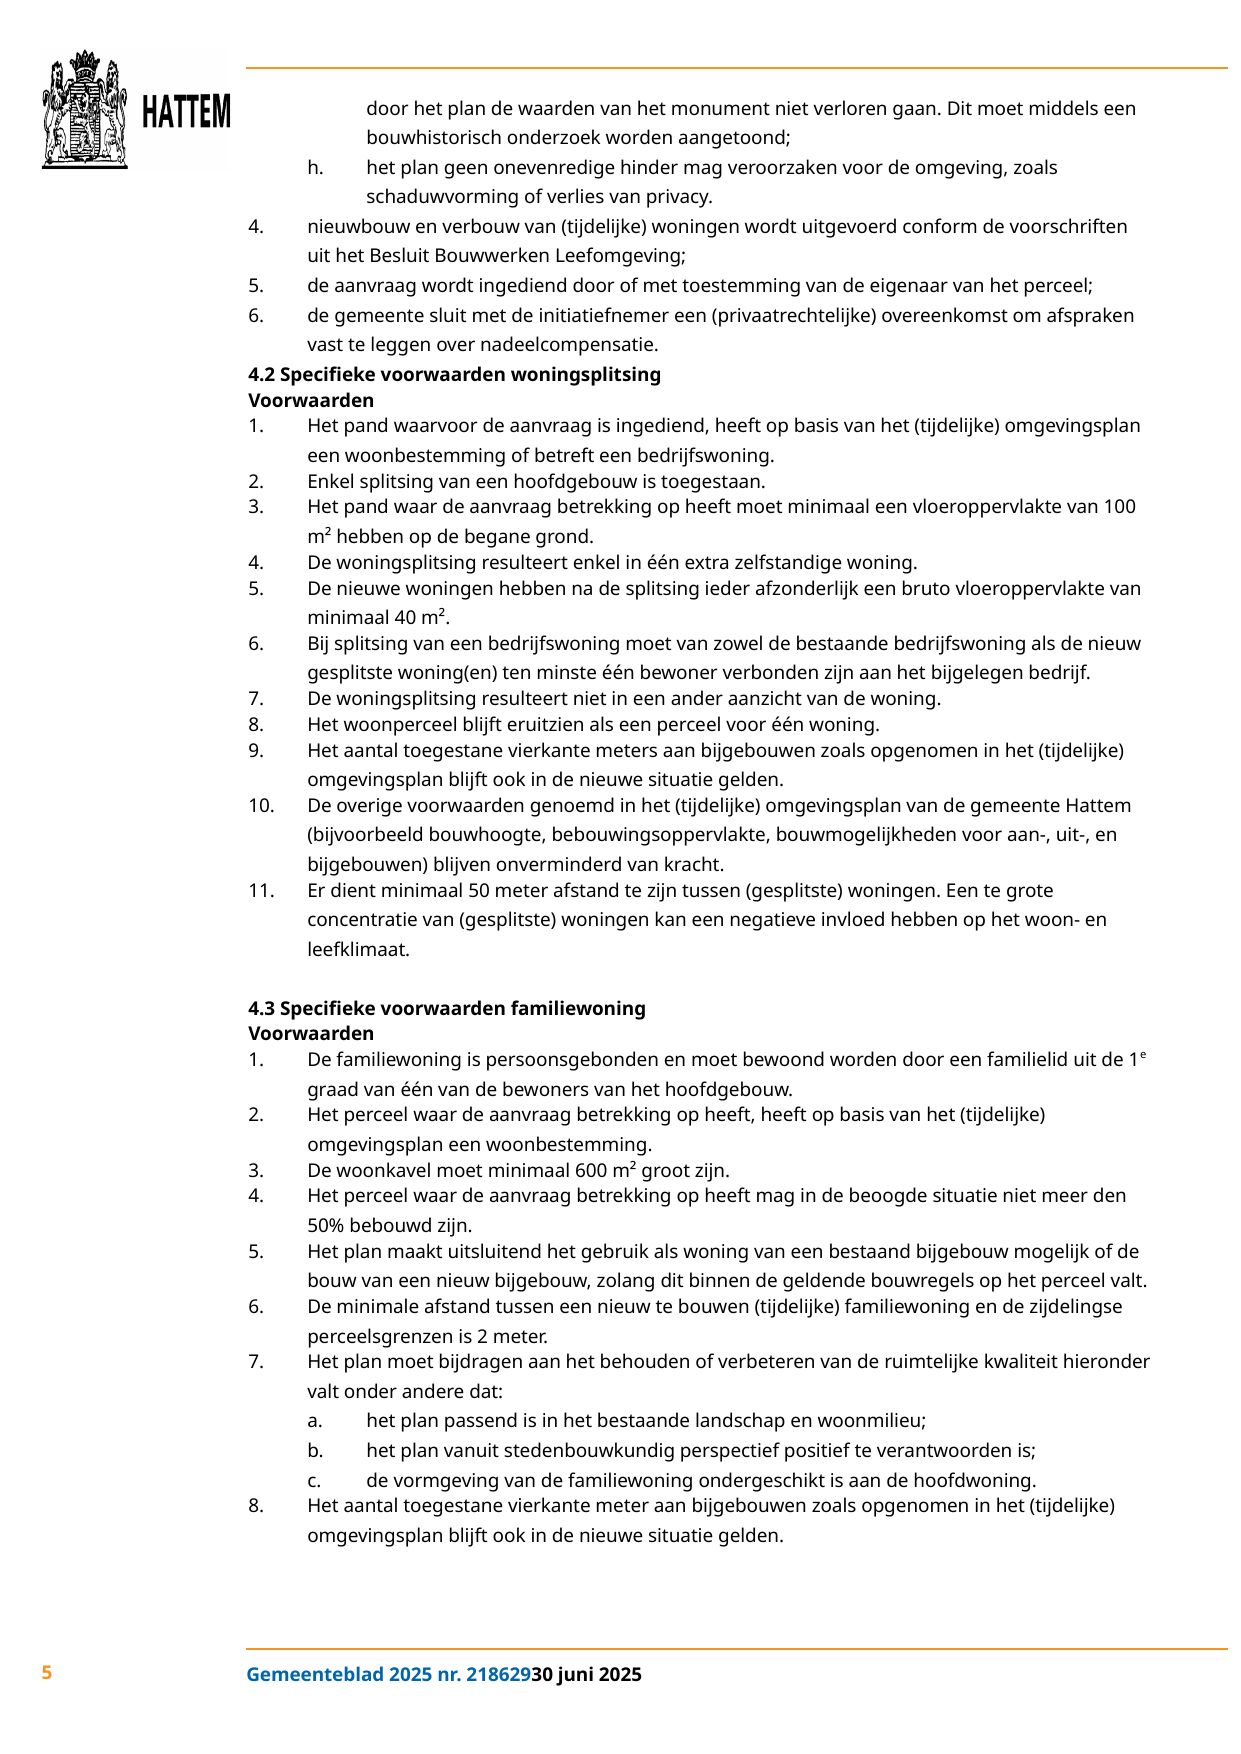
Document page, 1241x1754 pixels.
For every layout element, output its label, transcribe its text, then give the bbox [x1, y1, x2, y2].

table_header Voorwaarden [248, 387, 1152, 413]
list de aanvraag wordt ingediend door of met toestemming van de eigenaar van het perceel; [248, 272, 1152, 298]
table_cell Het aantal toegestane vierkante meter aan bijgebouwen zoals opgenomen in het (tijdelijke) omgevingsplan blijft ook in de nieuwe situatie gelden. [248, 1493, 1152, 1548]
table_cell De overige voorwaarden genoemd in het (tijdelijke) omgevingsplan van de gemeente Hattem (bijvoorbeeld bouwhoogte, bebouwingsoppervlakte, bouwmogelijkheden voor aan-, uit-, en bijgebouwen) blijven onverminderd van kracht. [248, 792, 1152, 877]
table_cell Enkel splitsing van een hoofdgebouw is toegestaan. [248, 468, 1152, 494]
table_cell Er dient minimaal 50 meter afstand te zijn tussen (gesplitste) woningen. Een te grote concentratie van (gesplitste) woningen kan een negatieve invloed hebben op het woon- en leefklimaat. [248, 877, 1152, 962]
table_cell De woningsplitsing resulteert enkel in één extra zelfstandige woning. [248, 549, 1152, 575]
table_cell De minimale afstand tussen een nieuw te bouwen (tijdelijke) familiewoning en de zijdelingse perceelsgrenzen is 2 meter. [248, 1293, 1152, 1348]
table_cell Het pand waarvoor de aanvraag is ingediend, heeft op basis van het (tijdelijke) omgevingsplan een woonbestemming of betreft een bedrijfswoning. [248, 413, 1152, 468]
text 4.3 Specifieke voorwaarden familiewoning [248, 995, 1152, 1020]
table_cell De woonkavel moet minimaal 600 m² groot zijn. [248, 1157, 1152, 1183]
list door het plan de waarden van het monument niet verloren gaan. Dit moet middels een bouwhistorisch onderzoek worden aangetoond; [307, 95, 1152, 150]
list het plan geen onevenredige hinder mag veroorzaken voor de omgeving, zoals schaduwvorming of verlies van privacy. [307, 154, 1152, 209]
table_cell Het aantal toegestane vierkante meters aan bijgebouwen zoals opgenomen in het (tijdelijke) omgevingsplan blijft ook in de nieuwe situatie gelden. [248, 737, 1152, 792]
table_cell De familiewoning is persoonsgebonden en moet bewoond worden door een familielid uit de 1e graad van één van de bewoners van het hoofdgebouw. [248, 1046, 1152, 1102]
table_cell Het perceel waar de aanvraag betrekking op heeft mag in de beoogde situatie niet meer den 50% bebouwd zijn. [248, 1183, 1152, 1238]
text 4.2 Specifieke voorwaarden woningsplitsing [248, 361, 1152, 387]
table_cell De woningsplitsing resulteert niet in een ander aanzicht van de woning. [248, 685, 1152, 711]
table_cell Bij splitsing van een bedrijfswoning moet van zowel de bestaande bedrijfswoning als de nieuw gesplitste woning(en) ten minste één bewoner verbonden zijn aan het bijgelegen bedrijf. [248, 630, 1152, 685]
table_cell Het woonperceel blijft eruitzien als een perceel voor één woning. [248, 711, 1152, 737]
table_cell Het plan moet bijdragen aan het behouden of verbeteren van de ruimtelijke kwaliteit hieronder valt onder andere dat: het plan passend is in het bestaande landschap en woonmilieu; het plan vanuit stedenbouwkundig perspectief positief te verantwoorden is; de vormgeving van de familiewoning ondergeschikt is aan de hoofdwoning. [248, 1349, 1152, 1493]
list nieuwbouw en verbouw van (tijdelijke) woningen wordt uitgevoerd conform de voorschriften uit het Besluit Bouwwerken Leefomgeving; [248, 213, 1152, 268]
table_cell Het plan maakt uitsluitend het gebruik als woning van een bestaand bijgebouw mogelijk of de bouw van een nieuw bijgebouw, zolang dit binnen de geldende bouwregels op het perceel valt. [248, 1238, 1152, 1293]
table_cell De nieuwe woningen hebben na de splitsing ieder afzonderlijk een bruto vloeroppervlakte van minimaal 40 m². [248, 575, 1152, 630]
picture [41, 47, 231, 172]
table_cell Het pand waar de aanvraag betrekking op heeft moet minimaal een vloeroppervlakte van 100 m² hebben op de begane grond. [248, 494, 1152, 549]
table_cell Het perceel waar de aanvraag betrekking op heeft, heeft op basis van het (tijdelijke) omgevingsplan een woonbestemming. [248, 1102, 1152, 1157]
list de gemeente sluit met de initiatiefnemer een (privaatrechtelijke) overeenkomst om afspraken vast te leggen over nadeelcompensatie. [248, 302, 1152, 357]
table_header Voorwaarden [248, 1021, 1152, 1046]
